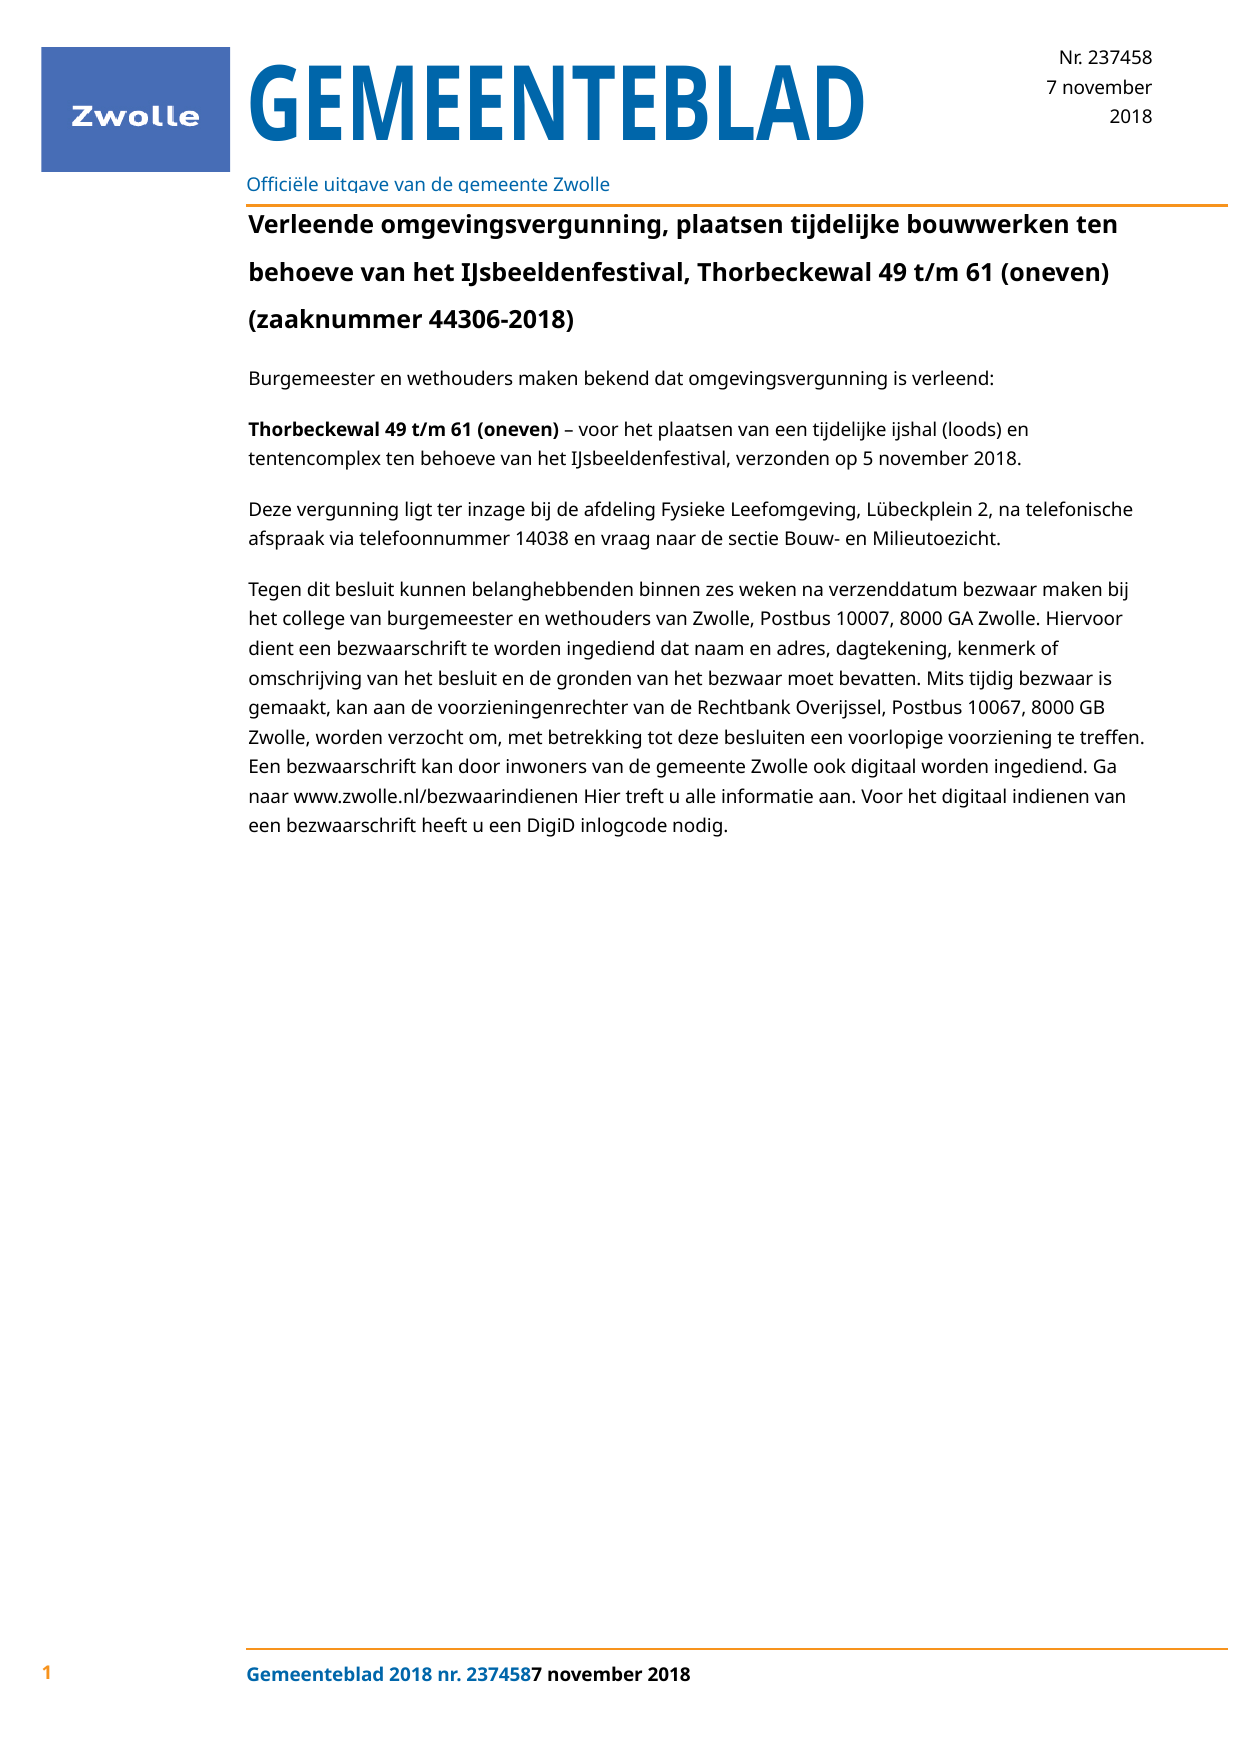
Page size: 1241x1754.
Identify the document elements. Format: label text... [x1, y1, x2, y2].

picture [41, 47, 231, 172]
text Burgemeester en wethouders maken bekend dat omgevingsvergunning is verleend: [248, 366, 1152, 391]
text Thorbeckewal 49 t/m 61 (oneven) – voor het plaatsen van een tijdelijke ijshal (loods) en tentencomplex ten behoeve van het IJsbeeldenfestival, verzonden op 5 november 2018. [248, 416, 1152, 471]
text Verleende omgevingsvergunning, plaatsen tijdelijke bouwwerken ten behoeve van het IJsbeeldenfestival, Thorbeckewal 49 t/m 61 (oneven) (zaaknummer 44306-2018) [248, 207, 1152, 336]
text Deze vergunning ligt ter inzage bij de afdeling Fysieke Leefomgeving, Lübeckplein 2, na telefonische afspraak via telefoonnummer 14038 en vraag naar de sectie Bouw- en Milieutoezicht. [248, 496, 1152, 551]
text Tegen dit besluit kunnen belanghebbenden binnen zes weken na verzenddatum bezwaar maken bij het college van burgemeester en wethouders van Zwolle, Postbus 10007, 8000 GA Zwolle. Hiervoor dient een bezwaarschrift te worden ingediend dat naam en adres, dagtekening, kenmerk of omschrijving van het besluit en de gronden van het bezwaar moet bevatten. Mits tijdig bezwaar is gemaakt, kan aan de voorzieningenrechter van de Rechtbank Overijssel, Postbus 10067, 8000 GB Zwolle, worden verzocht om, met betrekking tot deze besluiten een voorlopige voorziening te treffen. Een bezwaarschrift kan door inwoners van de gemeente Zwolle ook digitaal worden ingediend. Ga naar www.zwolle.nl/bezwaarindienen Hier treft u alle informatie aan. Voor het digitaal indienen van een bezwaarschrift heeft u een DigiD inlogcode nodig. [248, 576, 1152, 838]
